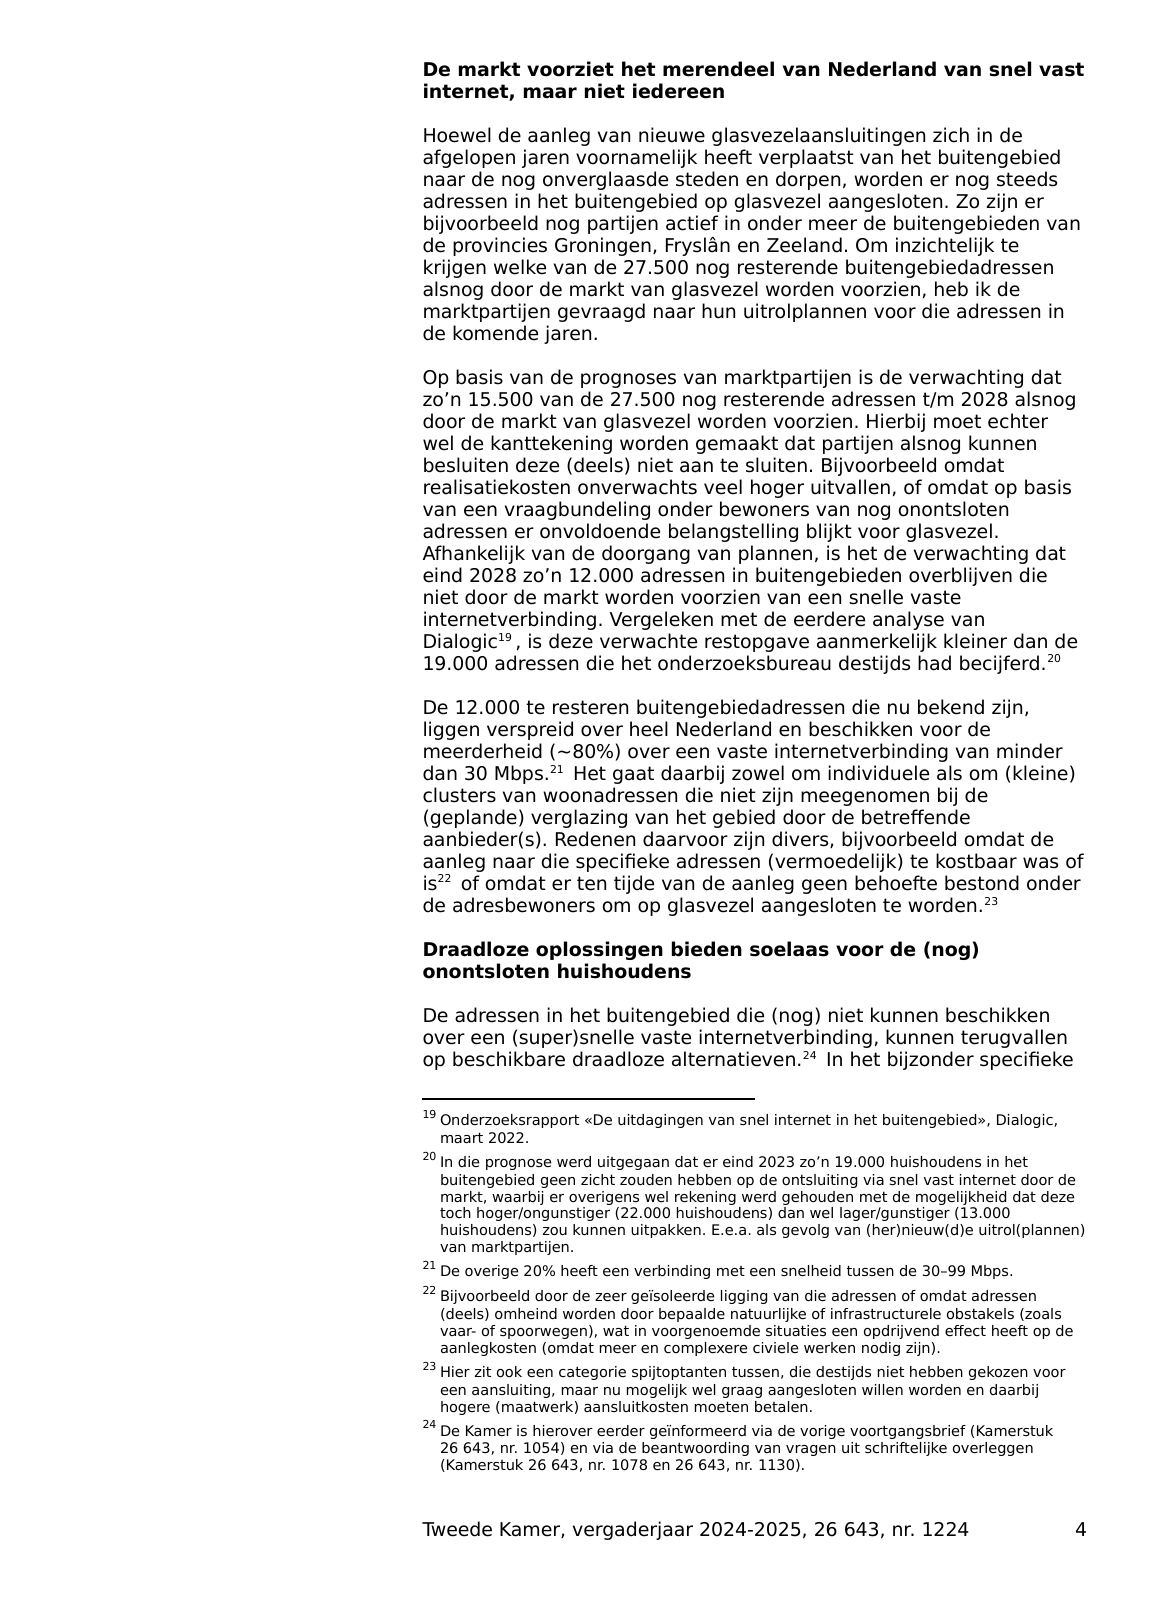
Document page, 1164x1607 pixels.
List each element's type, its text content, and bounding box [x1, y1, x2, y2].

text Op basis van de prognoses van marktpartijen is de verwachting dat zo’n 15.500 van de 27.500 nog resterende adressen t/m 2028 alsnog door de markt van glasvezel worden voorzien. Hierbij moet echter wel de kanttekening worden gemaakt dat partijen alsnog kunnen besluiten deze (deels) niet aan te sluiten. Bijvoorbeeld omdat realisatiekosten onverwachts veel hoger uitvallen, of omdat op basis van een vraagbundeling onder bewoners van nog onontsloten adressen er onvoldoende belangstelling blijkt voor glasvezel. Afhankelijk van de doorgang van plannen, is het de verwachting dat eind 2028 zo’n 12.000 adressen in buitengebieden overblijven die niet door de markt worden voorzien van een snelle vaste internetverbinding. Vergeleken met de eerdere analyse van Dialogic, is deze verwachte restopgave aanmerkelijk kleiner dan de 19.000 adressen die het onderzoeksbureau destijds had becijferd. [422, 367, 1087, 675]
text Bijvoorbeeld door de zeer geïsoleerde ligging van die adressen of omdat adressen (deels) omheind worden door bepaalde natuurlijke of infrastructurele obstakels (zoals vaar- of spoorwegen), wat in voorgenoemde situaties een opdrijvend effect heeft op de aanlegkosten (omdat meer en complexere civiele werken nodig zijn). [422, 1284, 1087, 1357]
subtitle De markt voorziet het merendeel van Nederland van snel vast internet, maar niet iedereen [422, 59, 1087, 103]
text Hoewel de aanleg van nieuwe glasvezelaansluitingen zich in de afgelopen jaren voornamelijk heeft verplaatst van het buitengebied naar de nog onverglaasde steden en dorpen, worden er nog steeds adressen in het buitengebied op glasvezel aangesloten. Zo zijn er bijvoorbeeld nog partijen actief in onder meer de buitengebieden van de provincies Groningen, Fryslân en Zeeland. Om inzichtelijk te krijgen welke van de 27.500 nog resterende buitengebiedadressen alsnog door de markt van glasvezel worden voorzien, heb ik de marktpartijen gevraagd naar hun uitrolplannen voor die adressen in de komende jaren. [422, 125, 1087, 345]
text De Kamer is hierover eerder geïnformeerd via de vorige voortgangsbrief (Kamerstuk 26 643, nr. 1054) en via de beantwoording van vragen uit schriftelijke overleggen (Kamerstuk 26 643, nr. 1078 en 26 643, nr. 1130). [422, 1418, 1087, 1474]
text Hier zit ook een categorie spijtoptanten tussen, die destijds niet hebben gekozen voor een aansluiting, maar nu mogelijk wel graag aangesloten willen worden en daarbij hogere (maatwerk) aansluitkosten moeten betalen. [422, 1360, 1087, 1416]
text Onderzoeksrapport «De uitdagingen van snel internet in het buitengebied», Dialogic, maart 2022. [422, 1108, 1087, 1147]
subtitle Draadloze oplossingen bieden soelaas voor de (nog) onontsloten huishoudens [422, 939, 1087, 983]
text De overige 20% heeft een verbinding met een snelheid tussen de 30–99 Mbps. [422, 1259, 1087, 1281]
text In die prognose werd uitgegaan dat er eind 2023 zo’n 19.000 huishoudens in het buitengebied geen zicht zouden hebben op de ontsluiting via snel vast internet door de markt, waarbij er overigens wel rekening werd gehouden met de mogelijkheid dat deze toch hoger/ongunstiger (22.000 huishoudens) dan wel lager/gunstiger (13.000 huishoudens) zou kunnen uitpakken. E.e.a. als gevolg van (her)nieuw(d)e uitrol(plannen) van marktpartijen. [422, 1150, 1087, 1256]
text De adressen in het buitengebied die (nog) niet kunnen beschikken over een (super)snelle vaste internetverbinding, kunnen terugvallen op beschikbare draadloze alternatieven. In het bijzonder specifieke [422, 1005, 1087, 1071]
text De 12.000 te resteren buitengebiedadressen die nu bekend zijn, liggen verspreid over heel Nederland en beschikken voor de meerderheid (~80%) over een vaste internetverbinding van minder dan 30 Mbps. Het gaat daarbij zowel om individuele als om (kleine) clusters van woonadressen die niet zijn meegenomen bij de (geplande) verglazing van het gebied door de betreffende aanbieder(s). Redenen daarvoor zijn divers, bijvoorbeeld omdat de aanleg naar die specifieke adressen (vermoedelijk) te kostbaar was of is of omdat er ten tijde van de aanleg geen behoefte bestond onder de adresbewoners om op glasvezel aangesloten te worden. [422, 697, 1087, 917]
